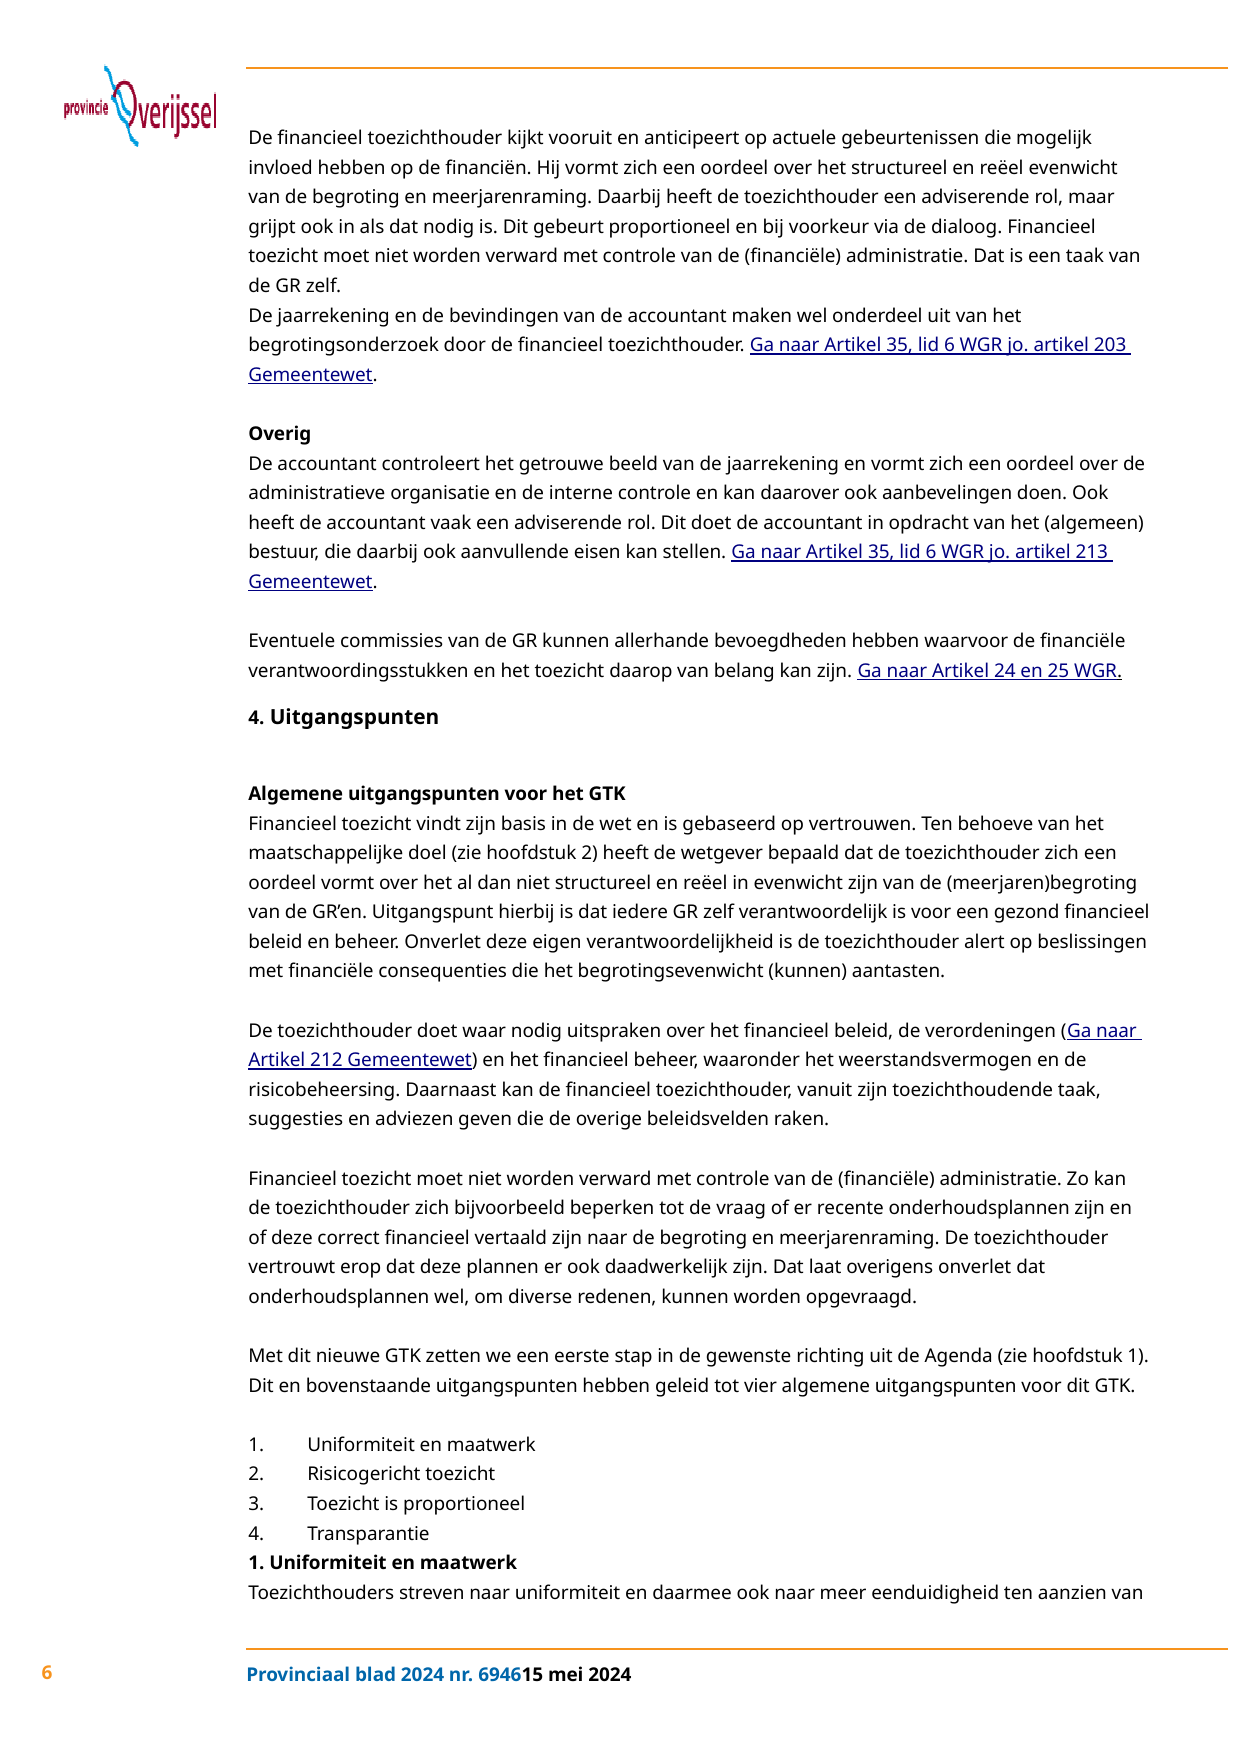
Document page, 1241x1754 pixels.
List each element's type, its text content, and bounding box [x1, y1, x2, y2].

text De financieel toezichthouder kijkt vooruit en anticipeert op actuele gebeurtenissen die mogelijk invloed hebben op de financiën. Hij vormt zich een oordeel over het structureel en reëel evenwicht van de begroting en meerjarenraming. Daarbij heeft de toezichthouder een adviserende rol, maar grijpt ook in als dat nodig is. Dit gebeurt proportioneel en bij voorkeur via de dialoog. Financieel toezicht moet niet worden verward met controle van de (financiële) administratie. Dat is een taak van de GR zelf. [248, 124, 1152, 298]
text Algemene uitgangspunten voor het GTK [248, 780, 1152, 806]
list Uniformiteit en maatwerk [248, 1431, 1152, 1457]
text Toezichthouders streven naar uniformiteit en daarmee ook naar meer eenduidigheid ten aanzien van [248, 1579, 1152, 1605]
text Overig [248, 420, 1152, 446]
text Eventuele commissies van de GR kunnen allerhande bevoegdheden hebben waarvoor de financiële verantwoordingsstukken en het toezicht daarop van belang kan zijn. Ga naar Artikel 24 en 25 WGR. [248, 627, 1152, 683]
text 4. Uitgangspunten [248, 702, 1152, 731]
text De jaarrekening en de bevindingen van de accountant maken wel onderdeel uit van het begrotingsonderzoek door de financieel toezichthouder. Ga naar Artikel 35, lid 6 WGR jo. artikel 203 Gemeentewet. [248, 302, 1152, 387]
text 1. Uniformiteit en maatwerk [248, 1549, 1152, 1575]
picture [41, 47, 231, 172]
list Toezicht is proportioneel [248, 1490, 1152, 1516]
text De toezichthouder doet waar nodig uitspraken over het financieel beleid, de verordeningen (Ga naar Artikel 212 Gemeentewet) en het financieel beheer, waaronder het weerstandsvermogen en de risicobeheersing. Daarnaast kan de financieel toezichthouder, vanuit zijn toezichthoudende taak, suggesties en adviezen geven die de overige beleidsvelden raken. [248, 1017, 1152, 1131]
text Met dit nieuwe GTK zetten we een eerste stap in de gewenste richting uit de Agenda (zie hoofdstuk 1). Dit en bovenstaande uitgangspunten hebben geleid tot vier algemene uitgangspunten voor dit GTK. [248, 1342, 1152, 1398]
list Risicogericht toezicht [248, 1461, 1152, 1486]
text Financieel toezicht moet niet worden verward met controle van de (financiële) administratie. Zo kan de toezichthouder zich bijvoorbeeld beperken tot de vraag of er recente onderhoudsplannen zijn en of deze correct financieel vertaald zijn naar de begroting en meerjarenraming. De toezichthouder vertrouwt erop dat deze plannen er ook daadwerkelijk zijn. Dat laat overigens onverlet dat onderhoudsplannen wel, om diverse redenen, kunnen worden opgevraagd. [248, 1165, 1152, 1309]
text De accountant controleert het getrouwe beeld van de jaarrekening en vormt zich een oordeel over de administratieve organisatie en de interne controle en kan daarover ook aanbevelingen doen. Ook heeft de accountant vaak een adviserende rol. Dit doet de accountant in opdracht van het (algemeen) bestuur, die daarbij ook aanvullende eisen kan stellen. Ga naar Artikel 35, lid 6 WGR jo. artikel 213 Gemeentewet. [248, 450, 1152, 594]
text Financieel toezicht vindt zijn basis in de wet en is gebaseerd op vertrouwen. Ten behoeve van het maatschappelijke doel (zie hoofdstuk 2) heeft de wetgever bepaald dat de toezichthouder zich een oordeel vormt over het al dan niet structureel en reëel in evenwicht zijn van de (meerjaren)begroting van de GR’en. Uitgangspunt hierbij is dat iedere GR zelf verantwoordelijk is voor een gezond financieel beleid en beheer. Onverlet deze eigen verantwoordelijkheid is de toezichthouder alert op beslissingen met financiële consequenties die het begrotingsevenwicht (kunnen) aantasten. [248, 810, 1152, 983]
list Transparantie [248, 1520, 1152, 1546]
